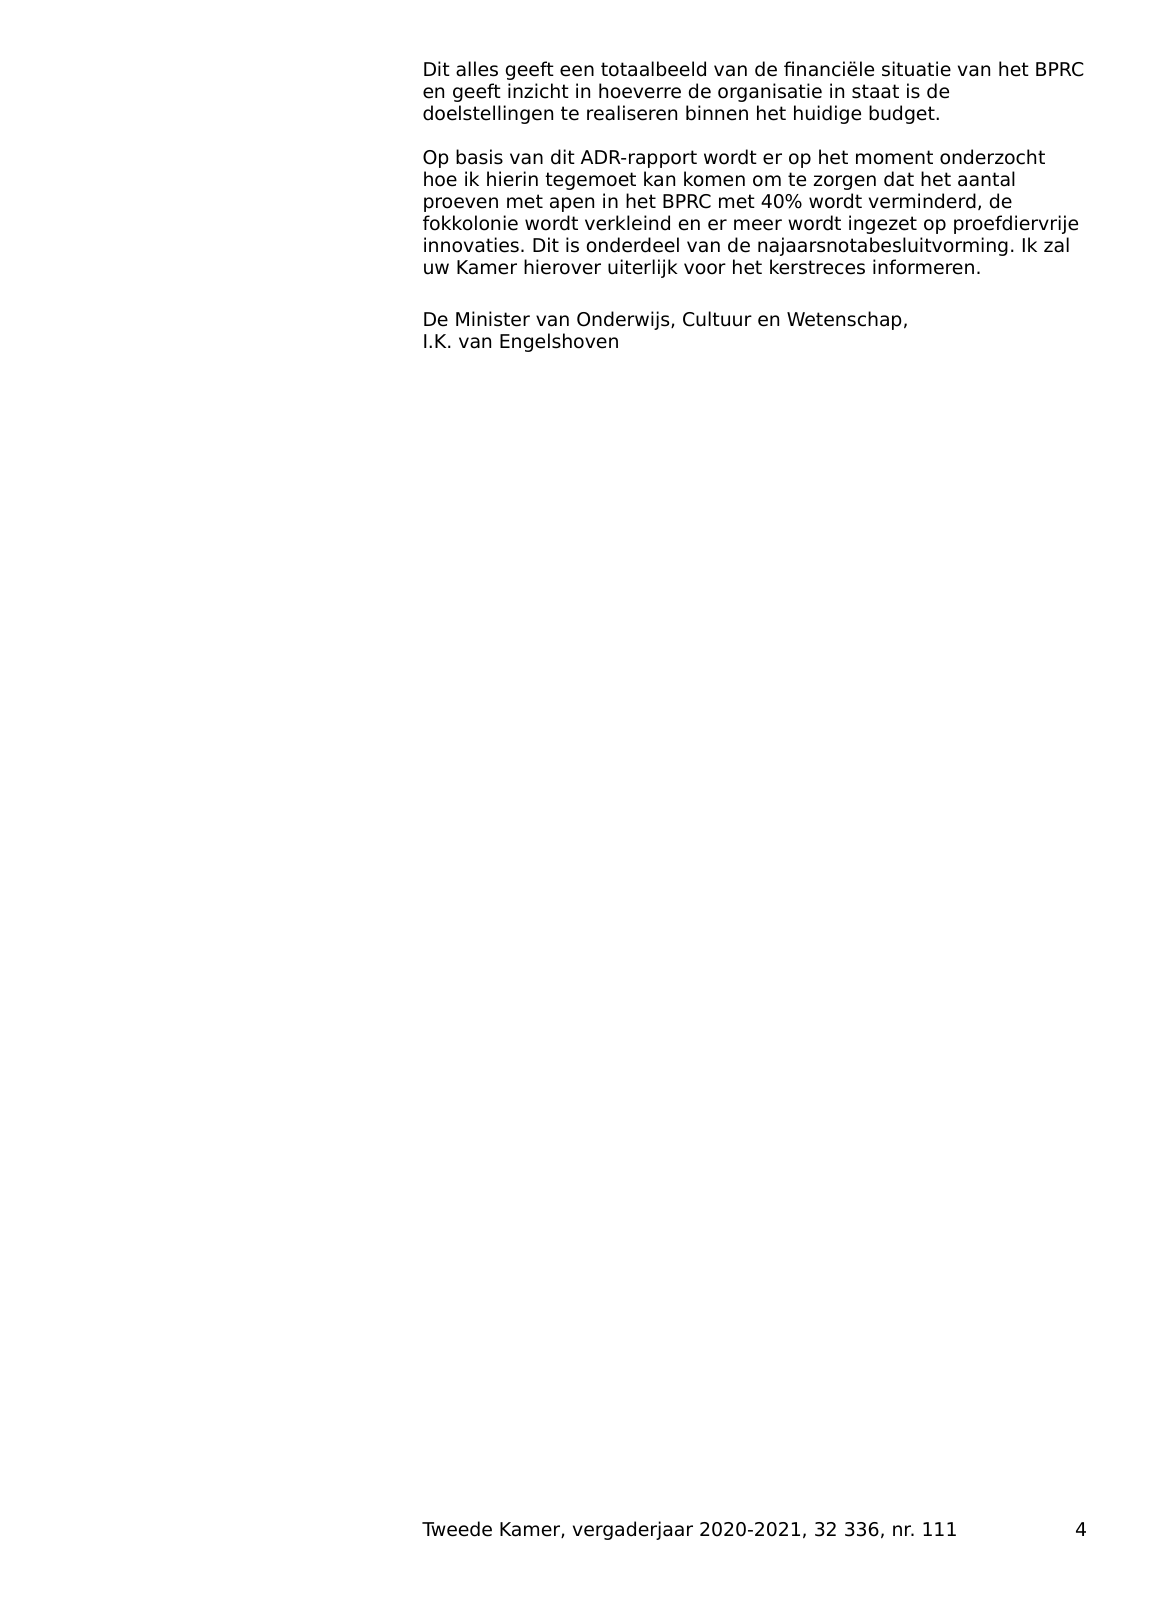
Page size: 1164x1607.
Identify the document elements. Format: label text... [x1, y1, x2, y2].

text Dit alles geeft een totaalbeeld van de financiële situatie van het BPRC en geeft inzicht in hoeverre de organisatie in staat is de doelstellingen te realiseren binnen het huidige budget. [422, 59, 1087, 125]
text Op basis van dit ADR-rapport wordt er op het moment onderzocht hoe ik hierin tegemoet kan komen om te zorgen dat het aantal proeven met apen in het BPRC met 40% wordt verminderd, de fokkolonie wordt verkleind en er meer wordt ingezet op proefdiervrije innovaties. Dit is onderdeel van de najaarsnotabesluitvorming. Ik zal uw Kamer hierover uiterlijk voor het kerstreces informeren. [422, 147, 1087, 279]
text De Minister van Onderwijs, Cultuur en Wetenschap, I.K. van Engelshoven [422, 309, 1087, 353]
